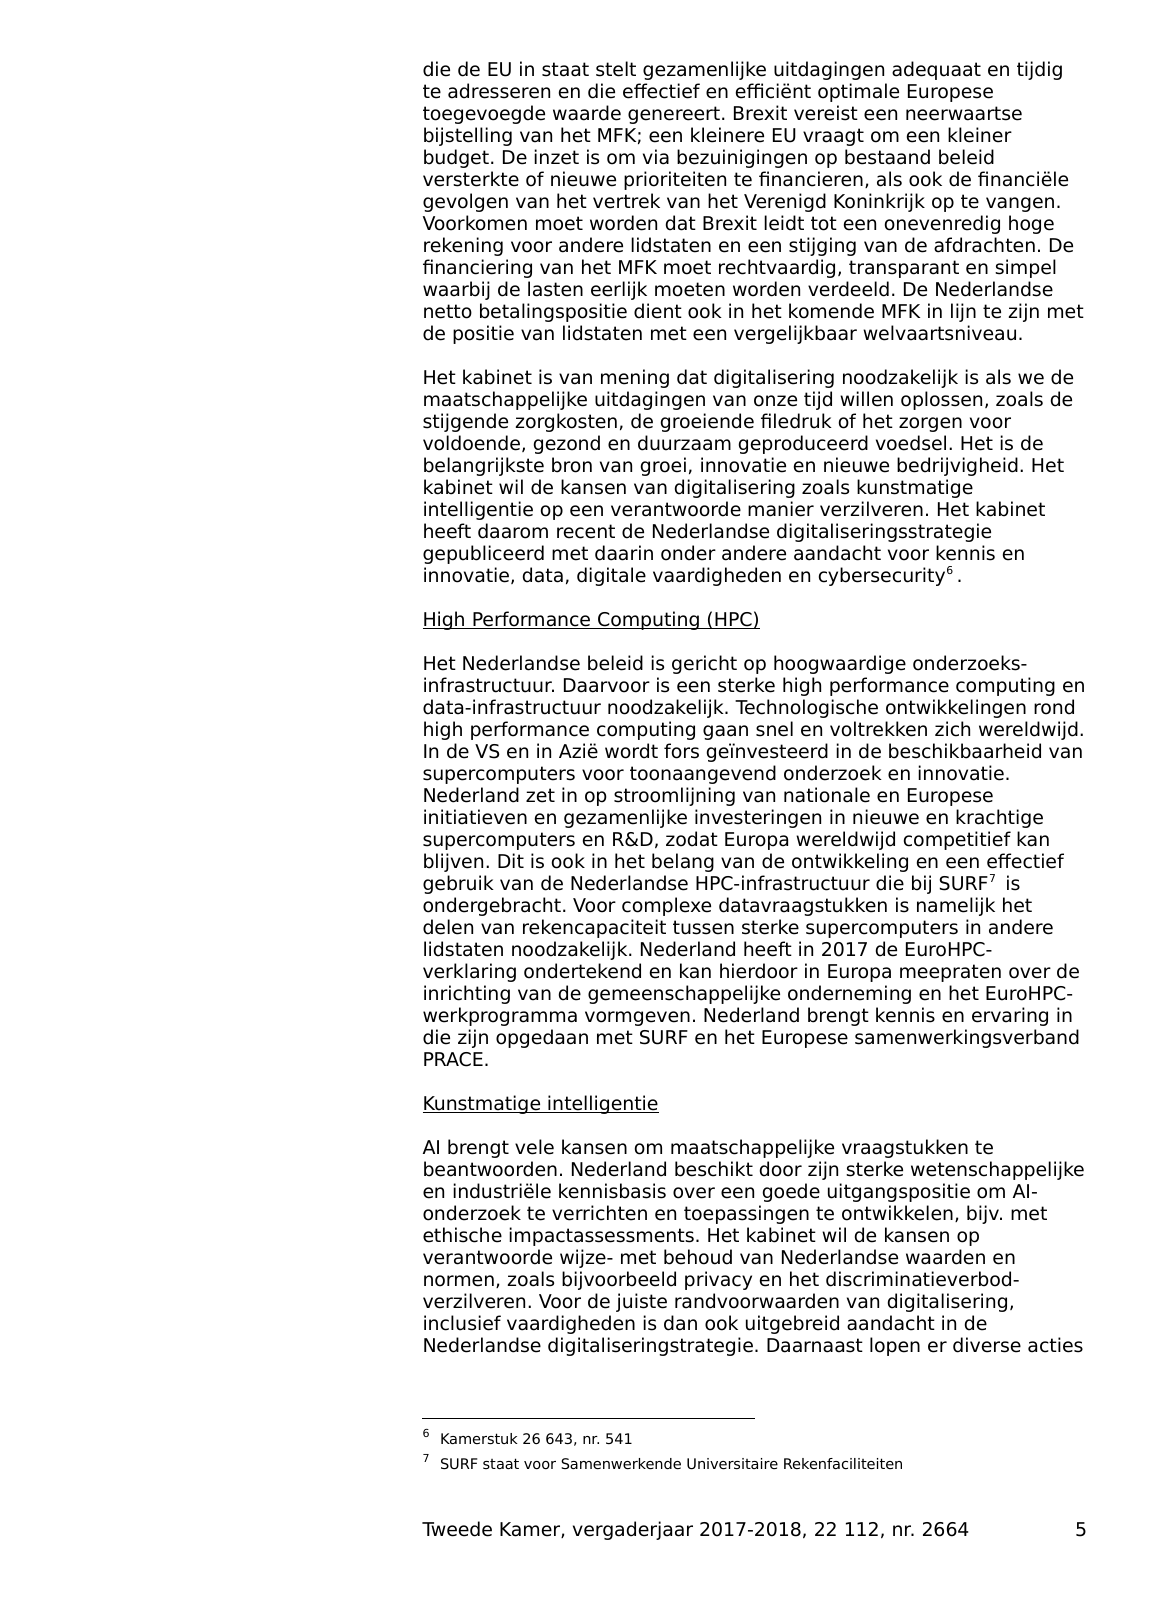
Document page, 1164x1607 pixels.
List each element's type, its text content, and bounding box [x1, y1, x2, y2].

text Het Nederlandse beleid is gericht op hoogwaardige onderzoeks-infrastructuur. Daarvoor is een sterke high performance computing en data-infrastructuur noodzakelijk. Technologische ontwikkelingen rond high performance computing gaan snel en voltrekken zich wereldwijd. In de VS en in Azië wordt fors geïnvesteerd in de beschikbaarheid van supercomputers voor toonaangevend onderzoek en innovatie. Nederland zet in op stroomlijning van nationale en Europese initiatieven en gezamenlijke investeringen in nieuwe en krachtige supercomputers en R&D, zodat Europa wereldwijd competitief kan blijven. Dit is ook in het belang van de ontwikkeling en een effectief gebruik van de Nederlandse HPC-infrastructuur die bij SURF is ondergebracht. Voor complexe datavraagstukken is namelijk het delen van rekencapaciteit tussen sterke supercomputers in andere lidstaten noodzakelijk. Nederland heeft in 2017 de EuroHPC-verklaring ondertekend en kan hierdoor in Europa meepraten over de inrichting van de gemeenschappelijke onderneming en het EuroHPC-werkprogramma vormgeven. Nederland brengt kennis en ervaring in die zijn opgedaan met SURF en het Europese samenwerkingsverband PRACE. [422, 653, 1087, 1071]
subtitle High Performance Computing (HPC) [422, 609, 1087, 631]
text SURF staat voor Samenwerkende Universitaire Rekenfaciliteiten [422, 1452, 1087, 1474]
text Het kabinet is van mening dat digitalisering noodzakelijk is als we de maatschappelijke uitdagingen van onze tijd willen oplossen, zoals de stijgende zorgkosten, de groeiende filedruk of het zorgen voor voldoende, gezond en duurzaam geproduceerd voedsel. Het is de belangrijkste bron van groei, innovatie en nieuwe bedrijvigheid. Het kabinet wil de kansen van digitalisering zoals kunstmatige intelligentie op een verantwoorde manier verzilveren. Het kabinet heeft daarom recent de Nederlandse digitaliseringsstrategie gepubliceerd met daarin onder andere aandacht voor kennis en innovatie, data, digitale vaardigheden en cybersecurity. [422, 367, 1087, 587]
text die de EU in staat stelt gezamenlijke uitdagingen adequaat en tijdig te adresseren en die effectief en efficiënt optimale Europese toegevoegde waarde genereert. Brexit vereist een neerwaartse bijstelling van het MFK; een kleinere EU vraagt om een kleiner budget. De inzet is om via bezuinigingen op bestaand beleid versterkte of nieuwe prioriteiten te financieren, als ook de financiële gevolgen van het vertrek van het Verenigd Koninkrijk op te vangen. Voorkomen moet worden dat Brexit leidt tot een onevenredig hoge rekening voor andere lidstaten en een stijging van de afdrachten. De financiering van het MFK moet rechtvaardig, transparant en simpel waarbij de lasten eerlijk moeten worden verdeeld. De Nederlandse netto betalingspositie dient ook in het komende MFK in lijn te zijn met de positie van lidstaten met een vergelijkbaar welvaartsniveau. [422, 59, 1087, 345]
text Kamerstuk 26 643, nr. 541 [422, 1427, 1087, 1449]
text AI brengt vele kansen om maatschappelijke vraagstukken te beantwoorden. Nederland beschikt door zijn sterke wetenschappelijke en industriële kennisbasis over een goede uitgangspositie om AI-onderzoek te verrichten en toepassingen te ontwikkelen, bijv. met ethische impactassessments. Het kabinet wil de kansen op verantwoorde wijze- met behoud van Nederlandse waarden en normen, zoals bijvoorbeeld privacy en het discriminatieverbod- verzilveren. Voor de juiste randvoorwaarden van digitalisering, inclusief vaardigheden is dan ook uitgebreid aandacht in de Nederlandse digitaliseringstrategie. Daarnaast lopen er diverse acties [422, 1137, 1087, 1357]
subtitle Kunstmatige intelligentie [422, 1093, 1087, 1115]
